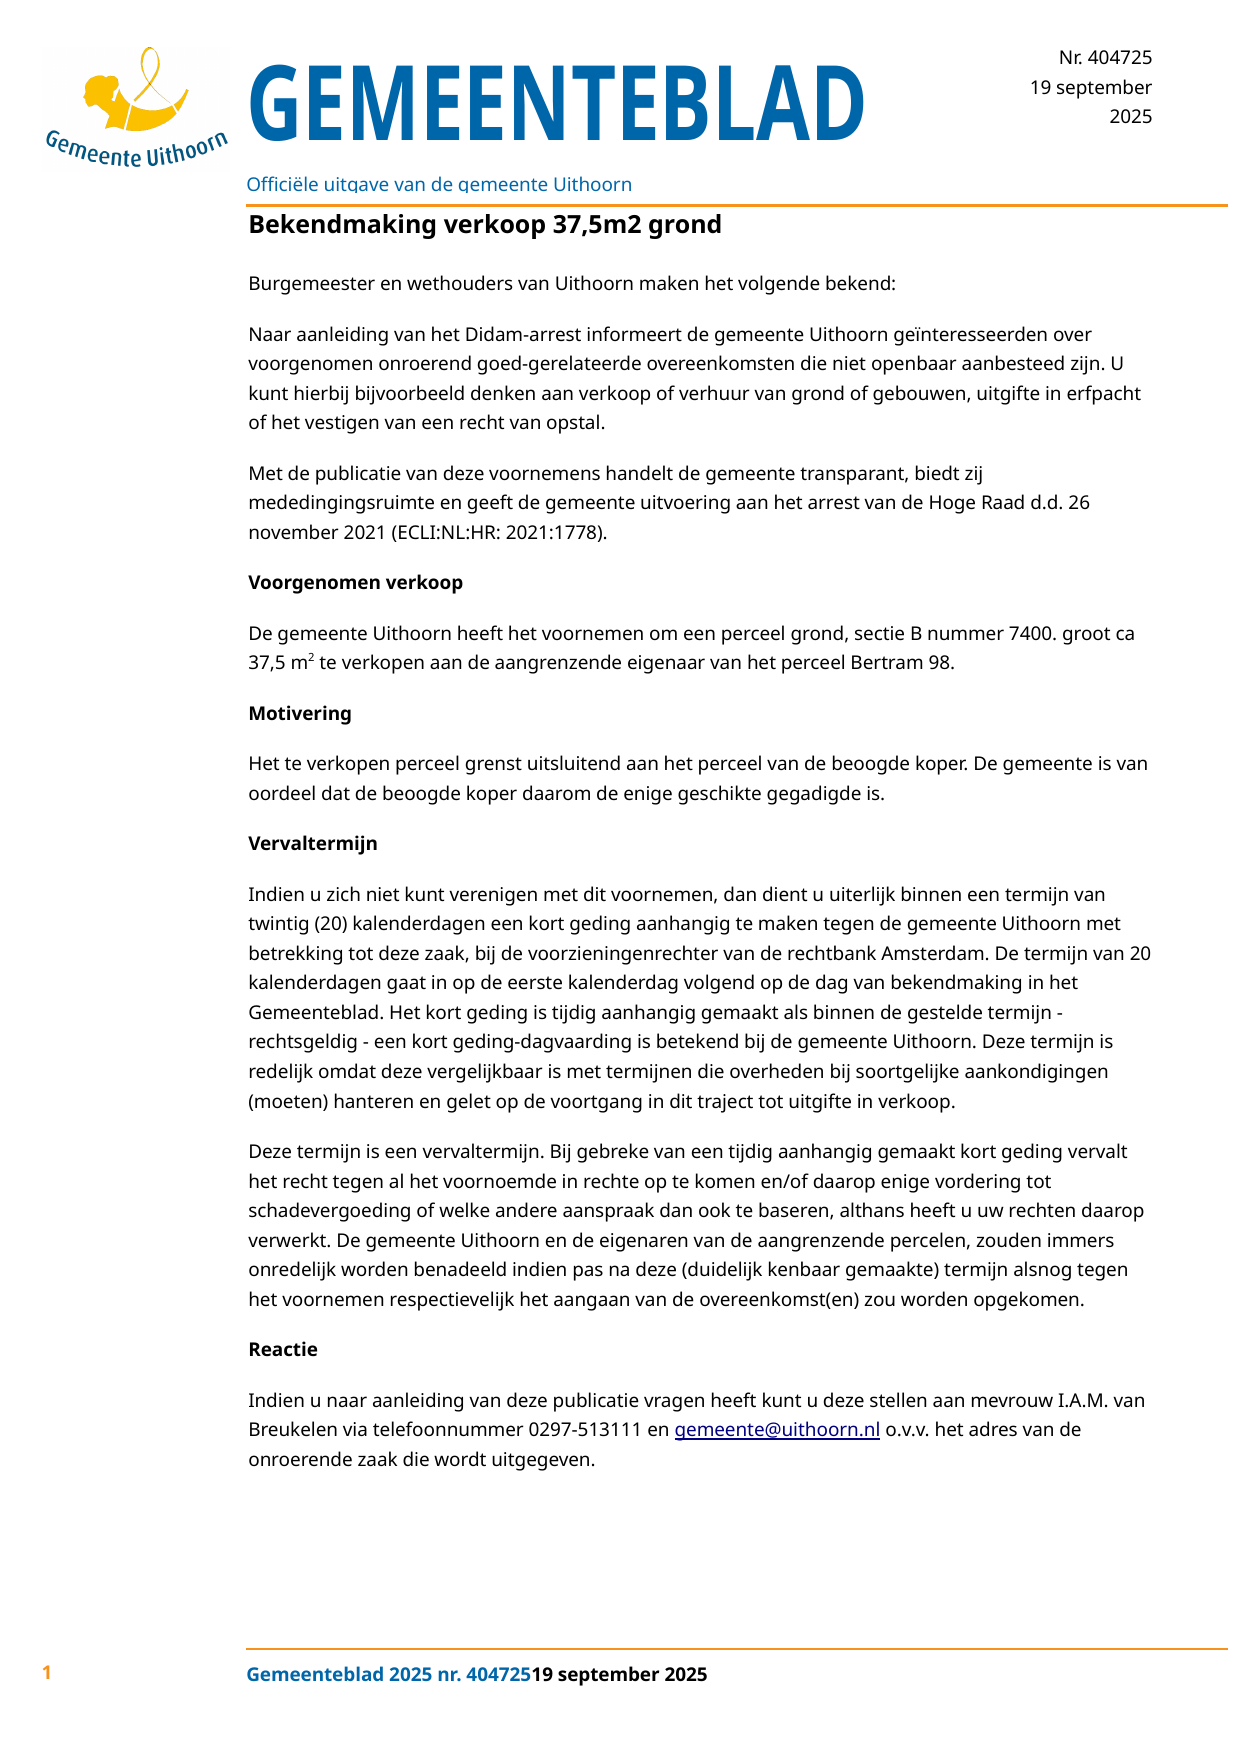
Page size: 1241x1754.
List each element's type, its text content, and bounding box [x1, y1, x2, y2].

text Vervaltermijn [248, 830, 1152, 856]
text De gemeente Uithoorn heeft het voornemen om een perceel grond, sectie B nummer 7400. groot ca 37,5 m2 te verkopen aan de aangrenzende eigenaar van het perceel Bertram 98. [248, 620, 1152, 675]
text Het te verkopen perceel grenst uitsluitend aan het perceel van de beoogde koper. De gemeente is van oordeel dat de beoogde koper daarom de enige geschikte gegadigde is. [248, 750, 1152, 806]
text Indien u naar aanleiding van deze publicatie vragen heeft kunt u deze stellen aan mevrouw I.A.M. van Breukelen via telefoonnummer 0297-513111 en gemeente@uithoorn.nl o.v.v. het adres van de onroerende zaak die wordt uitgegeven. [248, 1387, 1152, 1472]
text Indien u zich niet kunt verenigen met dit voornemen, dan dient u uiterlijk binnen een termijn van twintig (20) kalenderdagen een kort geding aanhangig te maken tegen de gemeente Uithoorn met betrekking tot deze zaak, bij de voorzieningenrechter van de rechtbank Amsterdam. De termijn van 20 kalenderdagen gaat in op de eerste kalenderdag volgend op de dag van bekendmaking in het Gemeenteblad. Het kort geding is tijdig aanhangig gemaakt als binnen de gestelde termijn - rechtsgeldig - een kort geding-dagvaarding is betekend bij de gemeente Uithoorn. Deze termijn is redelijk omdat deze vergelijkbaar is met termijnen die overheden bij soortgelijke aankondigingen (moeten) hanteren en gelet op de voortgang in dit traject tot uitgifte in verkoop. [248, 881, 1152, 1113]
text Deze termijn is een vervaltermijn. Bij gebreke van een tijdig aanhangig gemaakt kort geding vervalt het recht tegen al het voornoemde in rechte op te komen en/of daarop enige vordering tot schadevergoeding of welke andere aanspraak dan ook te baseren, althans heeft u uw rechten daarop verwerkt. De gemeente Uithoorn en de eigenaren van de aangrenzende percelen, zouden immers onredelijk worden benadeeld indien pas na deze (duidelijk kenbaar gemaakte) termijn alsnog tegen het voornemen respectievelijk het aangaan van de overeenkomst(en) zou worden opgekomen. [248, 1138, 1152, 1312]
text Motivering [248, 700, 1152, 726]
text Reactie [248, 1337, 1152, 1362]
text Met de publicatie van deze voornemens handelt de gemeente transparant, biedt zij mededingingsruimte en geeft de gemeente uitvoering aan het arrest van de Hoge Raad d.d. 26 november 2021 (ECLI:NL:HR: 2021:1778). [248, 460, 1152, 545]
text Voorgenomen verkoop [248, 569, 1152, 595]
text Bekendmaking verkoop 37,5m2 grond [248, 207, 1152, 241]
text Naar aanleiding van het Didam-arrest informeert de gemeente Uithoorn geïnteresseerden over voorgenomen onroerend goed-gerelateerde overeenkomsten die niet openbaar aanbesteed zijn. U kunt hierbij bijvoorbeeld denken aan verkoop of verhuur van grond of gebouwen, uitgifte in erfpacht of het vestigen van een recht van opstal. [248, 321, 1152, 435]
picture [41, 47, 231, 172]
text Burgemeester en wethouders van Uithoorn maken het volgende bekend: [248, 270, 1152, 296]
